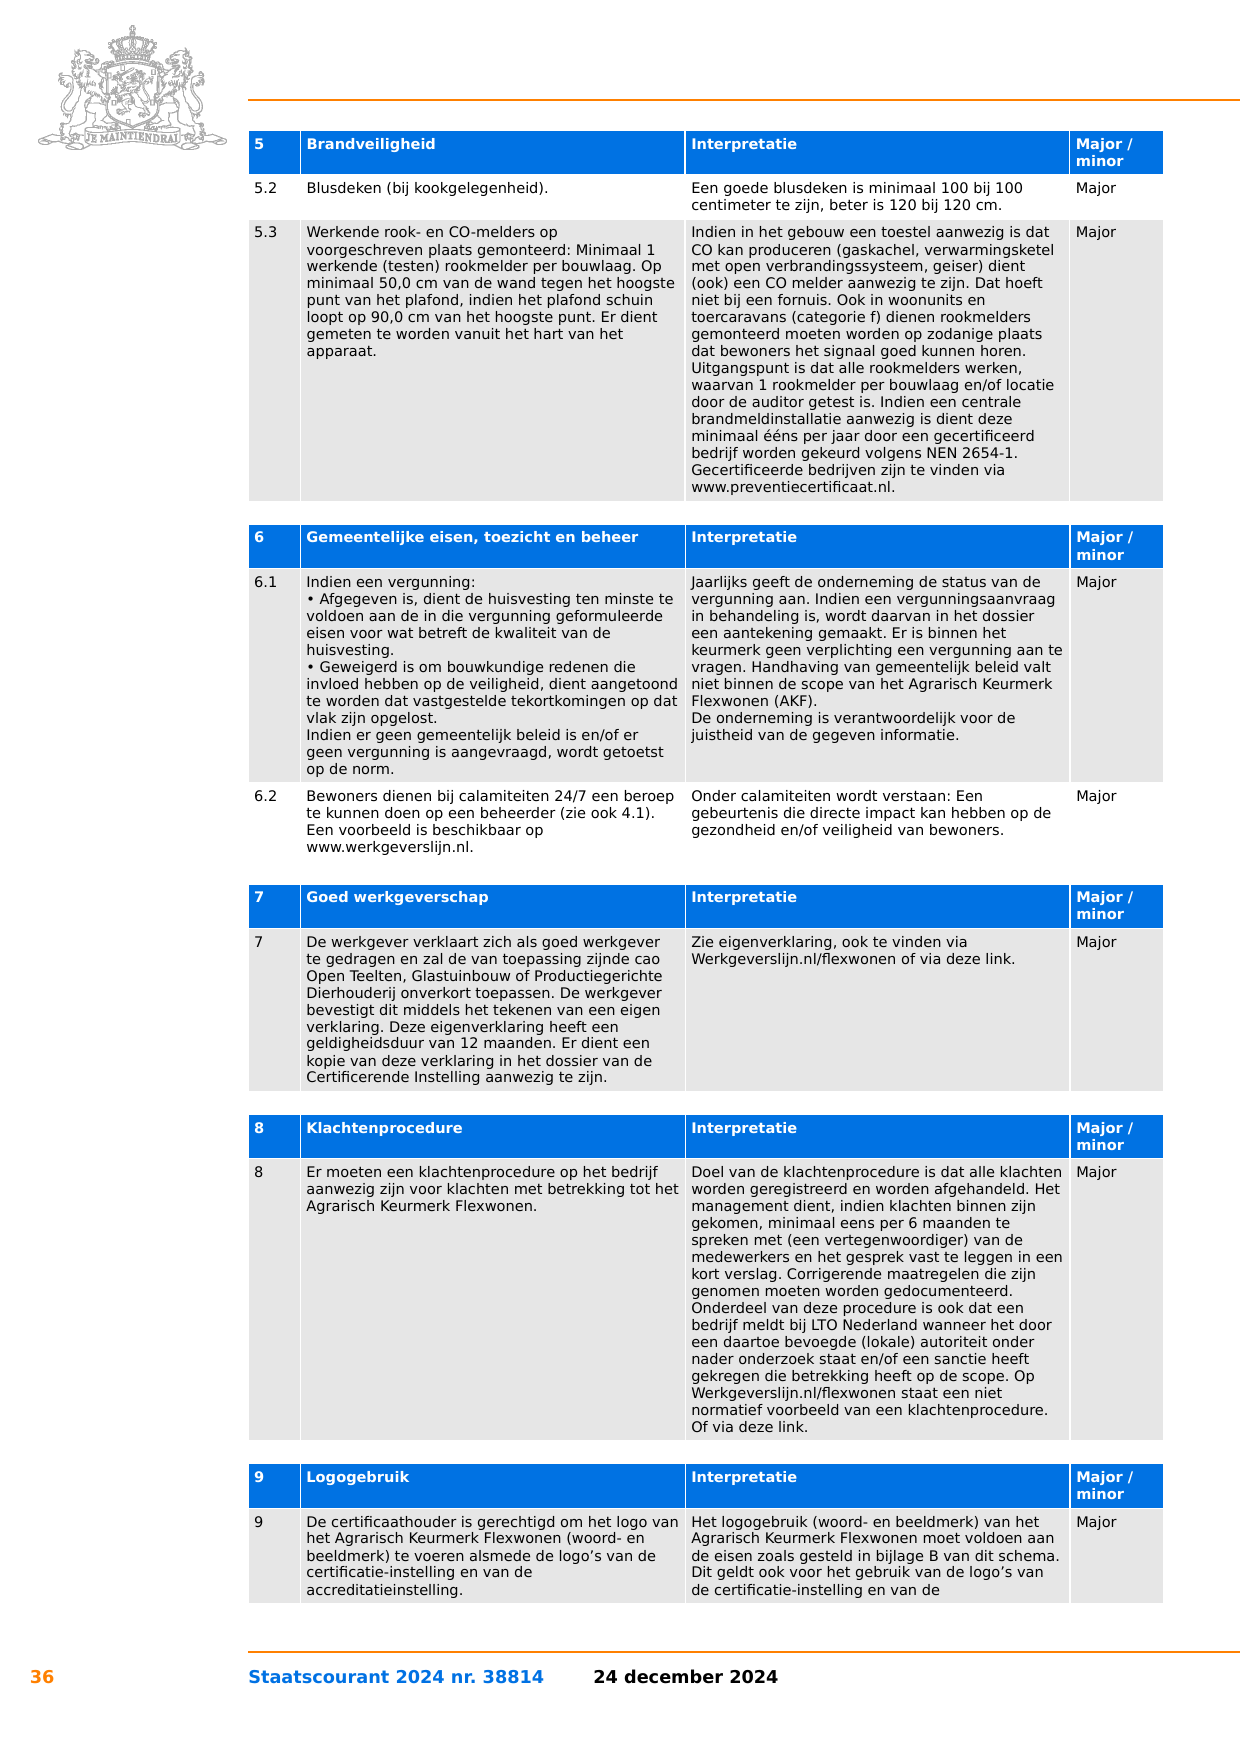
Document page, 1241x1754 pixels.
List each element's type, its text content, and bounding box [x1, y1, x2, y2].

table_header Interpretatie [686, 885, 1069, 928]
table_cell 7 [249, 929, 300, 1091]
table_cell Onder calamiteiten wordt verstaan: Een gebeurtenis die directe impact kan hebben op de gezondheid en/of veiligheid van bewoners. [686, 783, 1069, 861]
table_header Gemeentelijke eisen, toezicht en beheer [301, 525, 685, 568]
table_cell Major [1071, 569, 1163, 782]
table_header Interpretatie [686, 1464, 1069, 1508]
table_cell Major [1071, 783, 1163, 861]
table_cell Er moeten een klachtenprocedure op het bedrijf aanwezig zijn voor klachten met betrekking tot het Agrarisch Keurmerk Flexwonen. [301, 1159, 685, 1440]
table_cell Bewoners dienen bij calamiteiten 24/7 een beroep te kunnen doen op een beheerder (zie ook 4.1). Een voorbeeld is beschikbaar op www.werkgeverslijn.nl. [301, 783, 685, 861]
table_cell De certificaathouder is gerechtigd om het logo van het Agrarisch Keurmerk Flexwonen (woord- en beeldmerk) te voeren alsmede de logo’s van de certificatie-instelling en van de accreditatieinstelling. [301, 1509, 685, 1603]
table_cell Jaarlijks geeft de onderneming de status van de vergunning aan. Indien een vergunningsaanvraag in behandeling is, wordt daarvan in het dossier een aantekening gemaakt. Er is binnen het keurmerk geen verplichting een vergunning aan te vragen. Handhaving van gemeentelijk beleid valt niet binnen de scope van het Agrarisch Keurmerk Flexwonen (AKF). De onderneming is verantwoordelijk voor de juistheid van de gegeven informatie. [686, 569, 1069, 782]
table_header Major / minor [1071, 1115, 1163, 1158]
table_header Major / minor [1071, 525, 1163, 568]
table_cell Doel van de klachtenprocedure is dat alle klachten worden geregistreerd en worden afgehandeld. Het management dient, indien klachten binnen zijn gekomen, minimaal eens per 6 maanden te spreken met (een vertegenwoordiger) van de medewerkers en het gesprek vast te leggen in een kort verslag. Corrigerende maatregelen die zijn genomen moeten worden gedocumenteerd. Onderdeel van deze procedure is ook dat een bedrijf meldt bij LTO Nederland wanneer het door een daartoe bevoegde (lokale) autoriteit onder nader onderzoek staat en/of een sanctie heeft gekregen die betrekking heeft op de scope. Op Werkgeverslijn.nl/flexwonen staat een niet normatief voorbeeld van een klachtenprocedure. Of via deze link. [686, 1159, 1069, 1440]
table_header 7 [249, 885, 300, 928]
table_header Interpretatie [686, 131, 1069, 174]
table_header 5 [249, 131, 300, 174]
table_cell Major [1071, 1509, 1163, 1603]
table_cell Major [1070, 220, 1163, 501]
table_cell Zie eigenverklaring, ook te vinden via Werkgeverslijn.nl/flexwonen of via deze link. [686, 929, 1069, 1091]
table_cell Major [1071, 929, 1163, 1091]
table_cell 6.1 [249, 569, 300, 782]
table_cell Blusdeken (bij kookgelegenheid). [301, 175, 684, 219]
table_cell 9 [249, 1509, 300, 1603]
table_cell De werkgever verklaart zich als goed werkgever te gedragen en zal de van toepassing zijnde cao Open Teelten, Glastuinbouw of Productiegerichte Dierhouderij onverkort toepassen. De werkgever bevestigt dit middels het tekenen van een eigen verklaring. Deze eigenverklaring heeft een geldigheidsduur van 12 maanden. Er dient een kopie van deze verklaring in het dossier van de Certificerende Instelling aanwezig te zijn. [301, 929, 685, 1091]
table_header Goed werkgeverschap [301, 885, 685, 928]
table_cell 5.2 [249, 175, 300, 219]
table_header Interpretatie [686, 1115, 1069, 1158]
table_cell Indien in het gebouw een toestel aanwezig is dat CO kan produceren (gaskachel, verwarmingsketel met open verbrandingssysteem, geiser) dient (ook) een CO melder aanwezig te zijn. Dat hoeft niet bij een fornuis. Ook in woonunits en toercaravans (categorie f) dienen rookmelders gemonteerd moeten worden op zodanige plaats dat bewoners het signaal goed kunnen horen. Uitgangspunt is dat alle rookmelders werken, waarvan 1 rookmelder per bouwlaag en/of locatie door de auditor getest is. Indien een centrale brandmeldinstallatie aanwezig is dient deze minimaal ééns per jaar door een gecertificeerd bedrijf worden gekeurd volgens NEN 2654-1. Gecertificeerde bedrijven zijn te vinden via www.preventiecertificaat.nl. [686, 220, 1069, 501]
table_header Major / minor [1071, 1464, 1163, 1508]
table_cell 8 [249, 1159, 300, 1440]
table_cell 6.2 [249, 783, 300, 861]
table_header 8 [249, 1115, 300, 1158]
table_header Klachtenprocedure [301, 1115, 685, 1158]
table_cell Indien een vergunning: • Afgegeven is, dient de huisvesting ten minste te voldoen aan de in die vergunning geformuleerde eisen voor wat betreft de kwaliteit van de huisvesting. • Geweigerd is om bouwkundige redenen die invloed hebben op de veiligheid, dient aangetoond te worden dat vastgestelde tekortkomingen op dat vlak zijn opgelost. Indien er geen gemeentelijk beleid is en/of er geen vergunning is aangevraagd, wordt getoetst op de norm. [301, 569, 685, 782]
table_cell Het logogebruik (woord- en beeldmerk) van het Agrarisch Keurmerk Flexwonen moet voldoen aan de eisen zoals gesteld in bijlage B van dit schema. Dit geldt ook voor het gebruik van de logo’s van de certificatie-instelling en van de [686, 1509, 1069, 1603]
table_header Major / minor [1071, 885, 1163, 928]
table_cell Major [1071, 1159, 1163, 1440]
table_header Logogebruik [301, 1464, 685, 1508]
table_header 9 [249, 1464, 300, 1508]
table_header Major / minor [1070, 131, 1163, 174]
table_cell 5.3 [249, 220, 300, 501]
table_header Interpretatie [686, 525, 1069, 568]
table_cell Een goede blusdeken is minimaal 100 bij 100 centimeter te zijn, beter is 120 bij 120 cm. [686, 175, 1069, 219]
picture [38, 25, 227, 150]
table_cell Werkende rook- en CO-melders op voorgeschreven plaats gemonteerd: Minimaal 1 werkende (testen) rookmelder per bouwlaag. Op minimaal 50,0 cm van de wand tegen het hoogste punt van het plafond, indien het plafond schuin loopt op 90,0 cm van het hoogste punt. Er dient gemeten te worden vanuit het hart van het apparaat. [301, 220, 684, 501]
table_header Brandveiligheid [301, 131, 684, 174]
table_header 6 [249, 525, 300, 568]
table_cell Major [1070, 175, 1163, 219]
